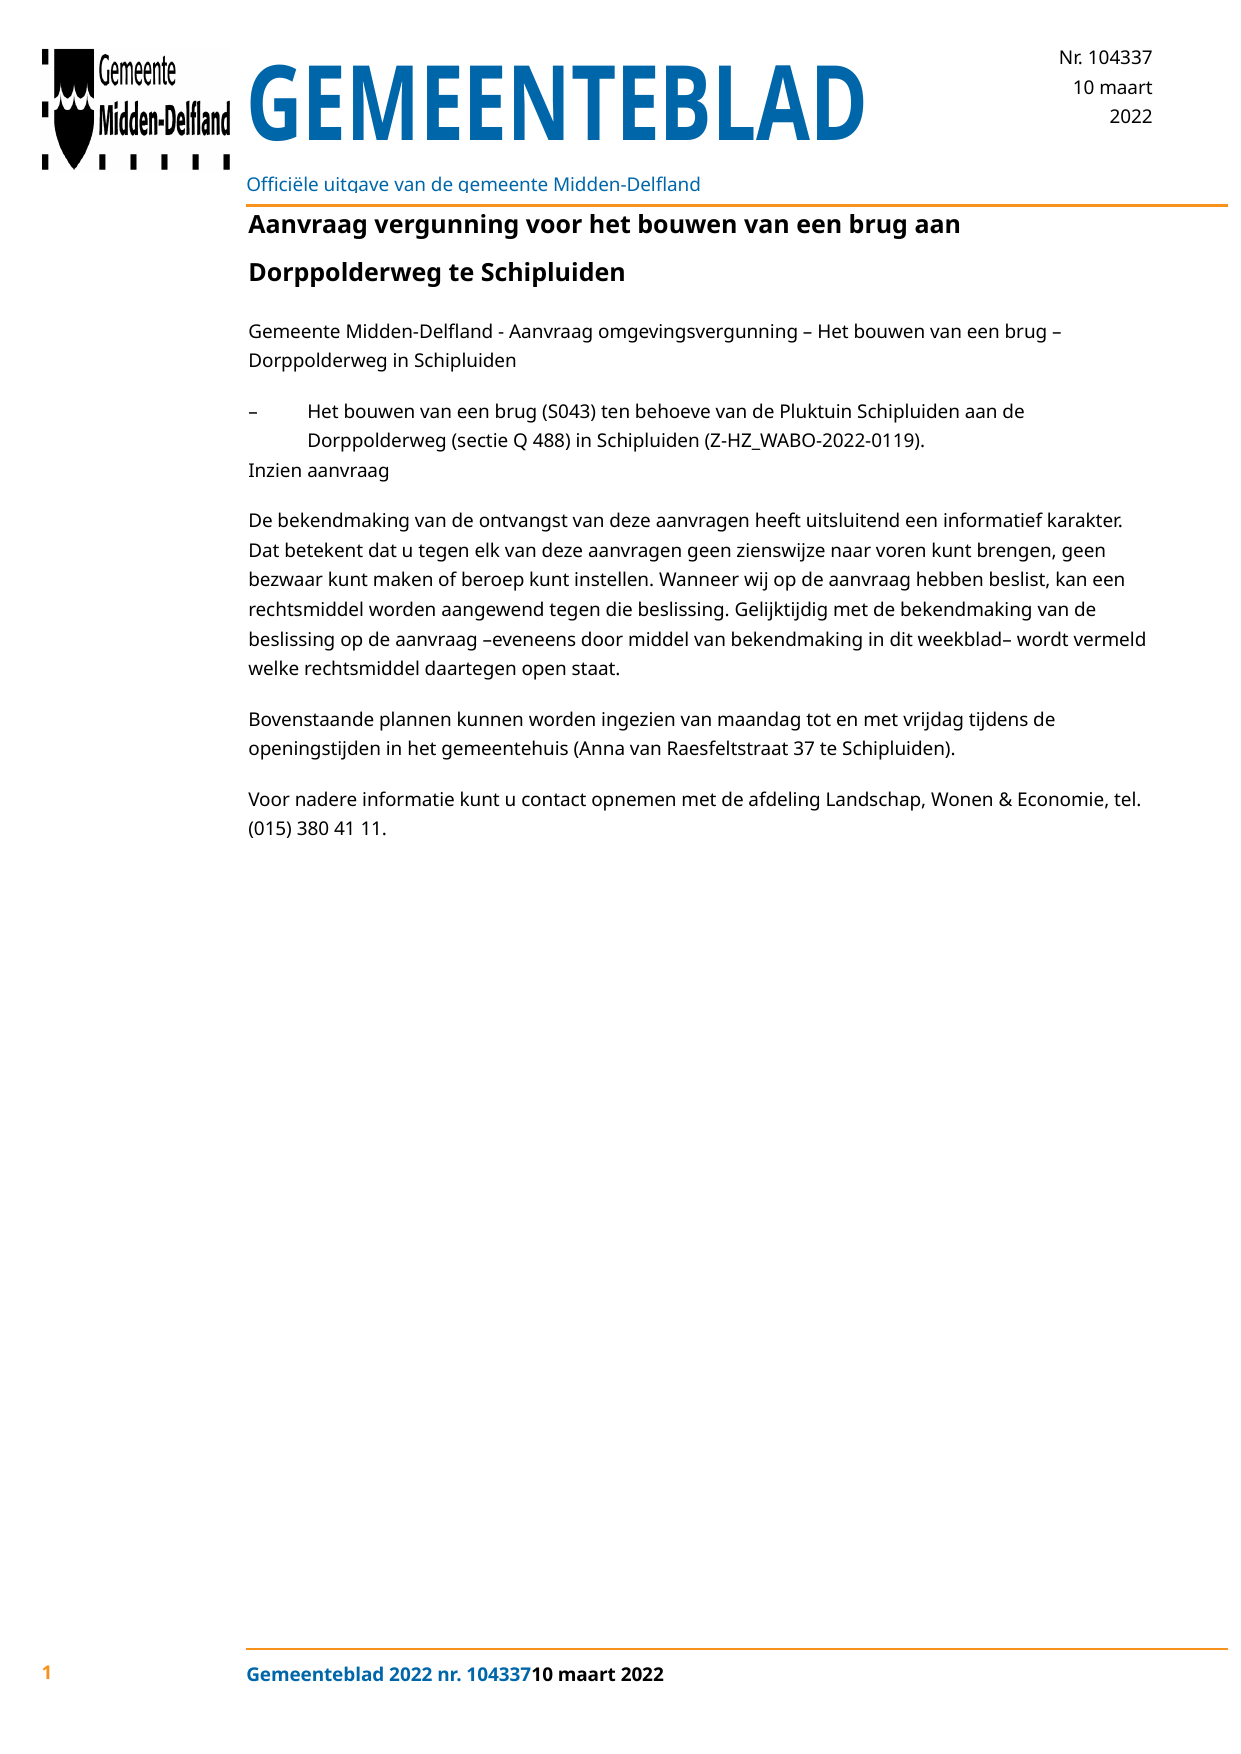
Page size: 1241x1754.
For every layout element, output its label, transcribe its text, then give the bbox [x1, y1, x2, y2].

text Gemeente Midden-Delfland - Aanvraag omgevingsvergunning – Het bouwen van een brug – Dorppolderweg in Schipluiden [248, 318, 1152, 373]
picture [41, 47, 231, 172]
list Het bouwen van een brug (S043) ten behoeve van de Pluktuin Schipluiden aan de Dorppolderweg (sectie Q 488) in Schipluiden (Z-HZ_WABO-2022-0119). [248, 398, 1152, 453]
text Aanvraag vergunning voor het bouwen van een brug aan Dorppolderweg te Schipluiden [248, 207, 1152, 288]
text Voor nadere informatie kunt u contact opnemen met de afdeling Landschap, Wonen & Economie, tel. (015) 380 41 11. [248, 786, 1152, 841]
text Inzien aanvraag [248, 457, 1152, 483]
text De bekendmaking van de ontvangst van deze aanvragen heeft uitsluitend een informatief karakter. Dat betekent dat u tegen elk van deze aanvragen geen zienswijze naar voren kunt brengen, geen bezwaar kunt maken of beroep kunt instellen. Wanneer wij op de aanvraag hebben beslist, kan een rechtsmiddel worden aangewend tegen die beslissing. Gelijktijdig met de bekendmaking van de beslissing op de aanvraag –eveneens door middel van bekendmaking in dit weekblad– wordt vermeld welke rechtsmiddel daartegen open staat. [248, 507, 1152, 681]
text Bovenstaande plannen kunnen worden ingezien van maandag tot en met vrijdag tijdens de openingstijden in het gemeentehuis (Anna van Raesfeltstraat 37 te Schipluiden). [248, 706, 1152, 761]
